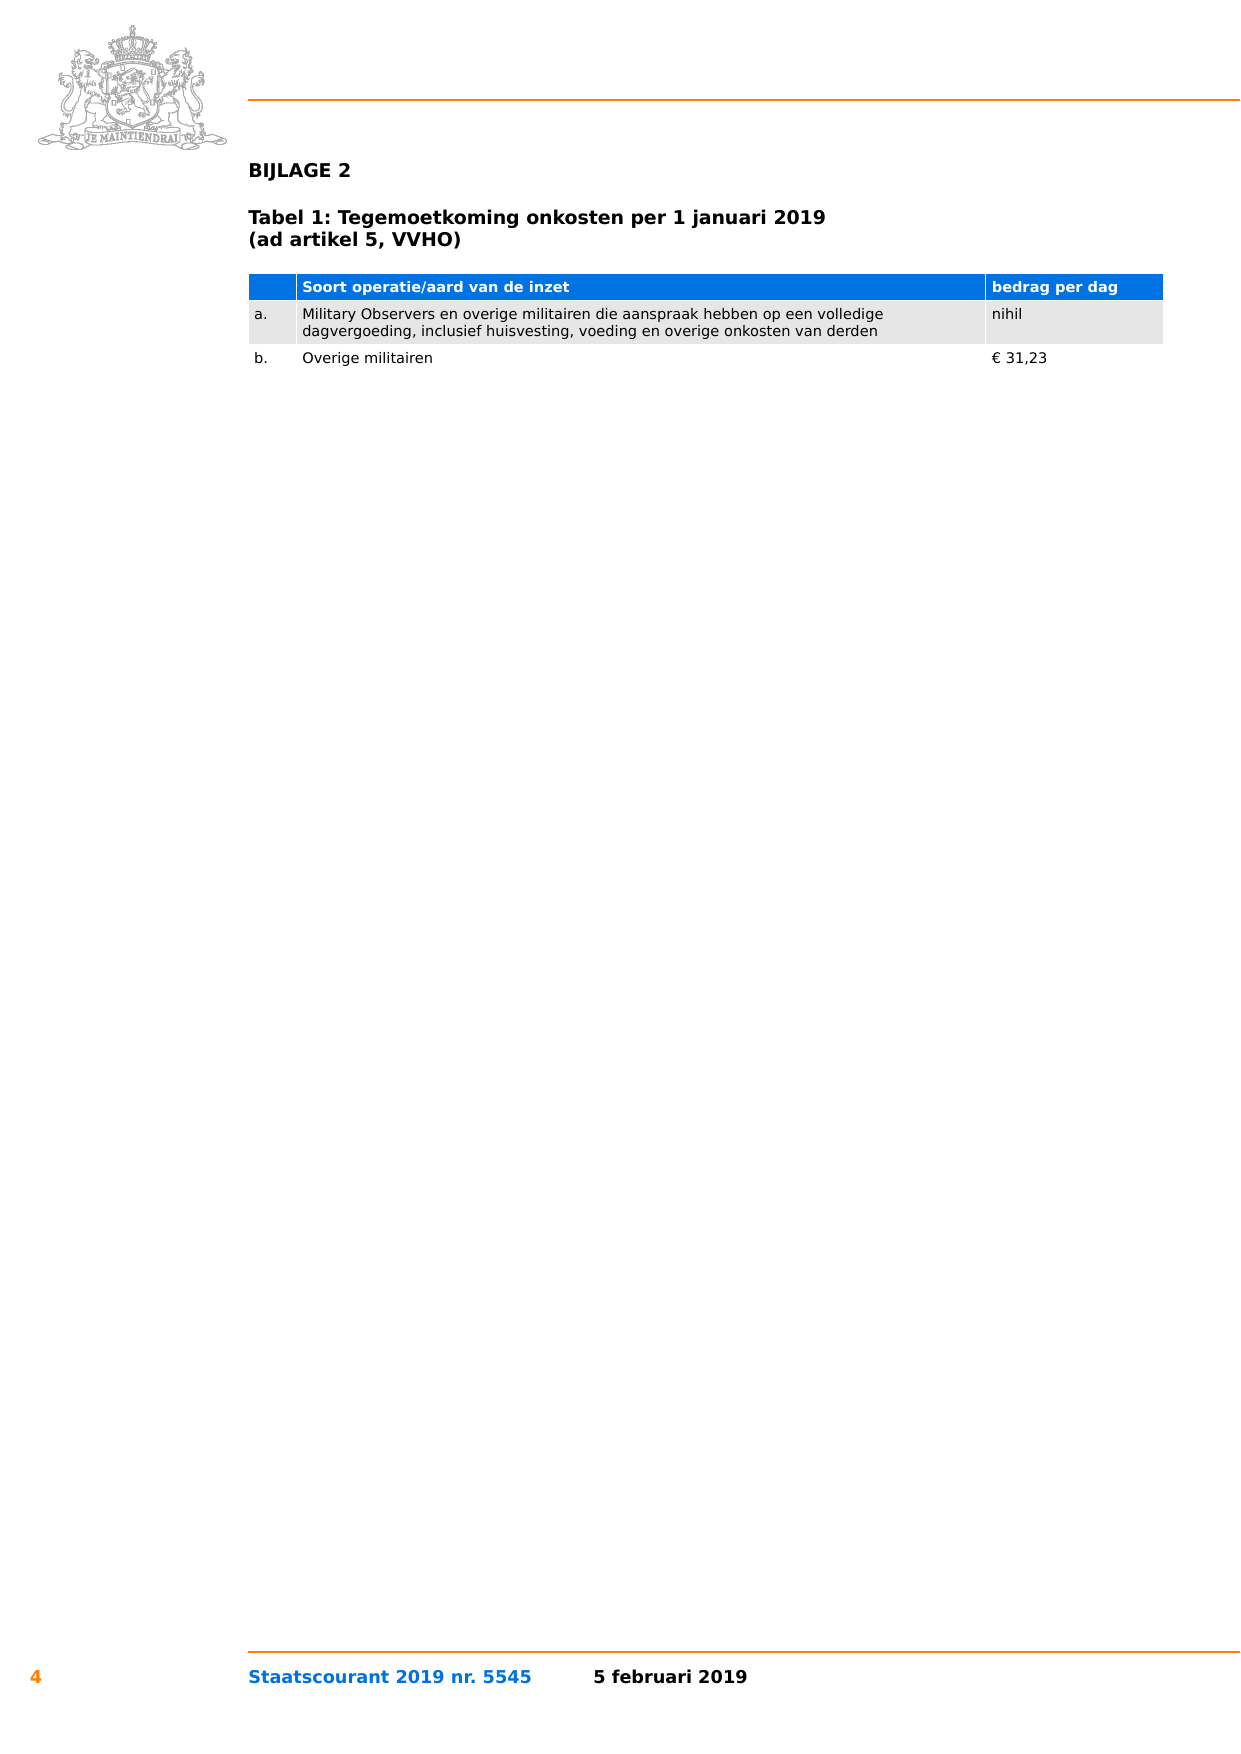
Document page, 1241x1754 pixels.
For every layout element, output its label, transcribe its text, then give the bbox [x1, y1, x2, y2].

text (ad artikel 5, VVHO) [248, 229, 1163, 251]
table_cell Overige militairen [297, 346, 985, 372]
text Tabel 1: Tegemoetkoming onkosten per 1 januari 2019 [248, 207, 1163, 229]
table_cell a. [249, 301, 296, 344]
picture [38, 25, 227, 150]
table_cell € 31,23 [986, 346, 1163, 372]
table_header Soort operatie/aard van de inzet [297, 274, 985, 300]
table_cell nihil [986, 301, 1163, 344]
table_cell b. [249, 346, 296, 372]
table_header bedrag per dag [986, 274, 1163, 300]
table_cell Military Observers en overige militairen die aanspraak hebben op een volledige dagvergoeding, inclusief huisvesting, voeding en overige onkosten van derden [297, 301, 985, 344]
subtitle BIJLAGE 2 [248, 160, 1163, 182]
table_header [249, 274, 296, 300]
